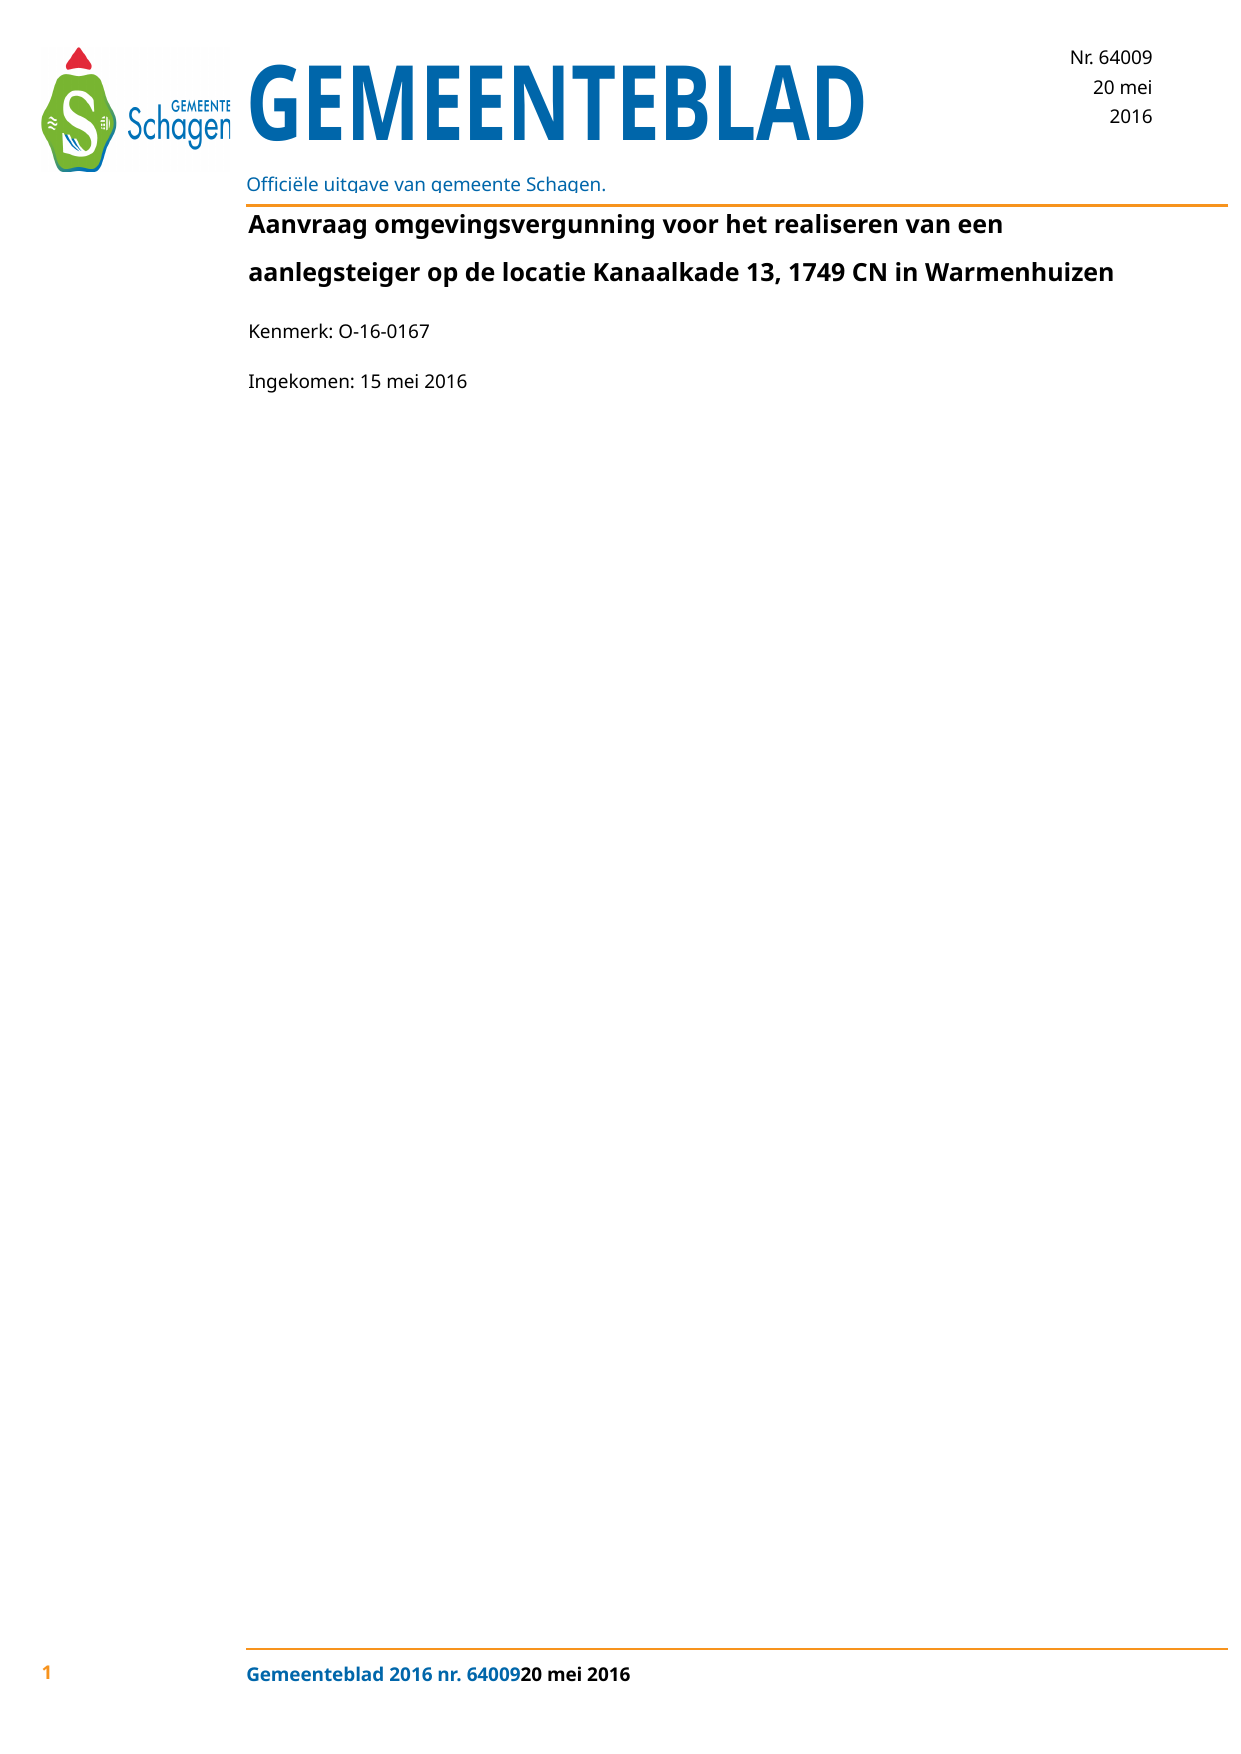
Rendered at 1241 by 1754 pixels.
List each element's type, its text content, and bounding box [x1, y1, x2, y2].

picture [41, 47, 231, 172]
text Kenmerk: O-16-0167 [248, 318, 1152, 344]
text Ingekomen: 15 mei 2016 [248, 368, 1152, 394]
text Aanvraag omgevingsvergunning voor het realiseren van een aanlegsteiger op de locatie Kanaalkade 13, 1749 CN in Warmenhuizen [248, 207, 1152, 288]
